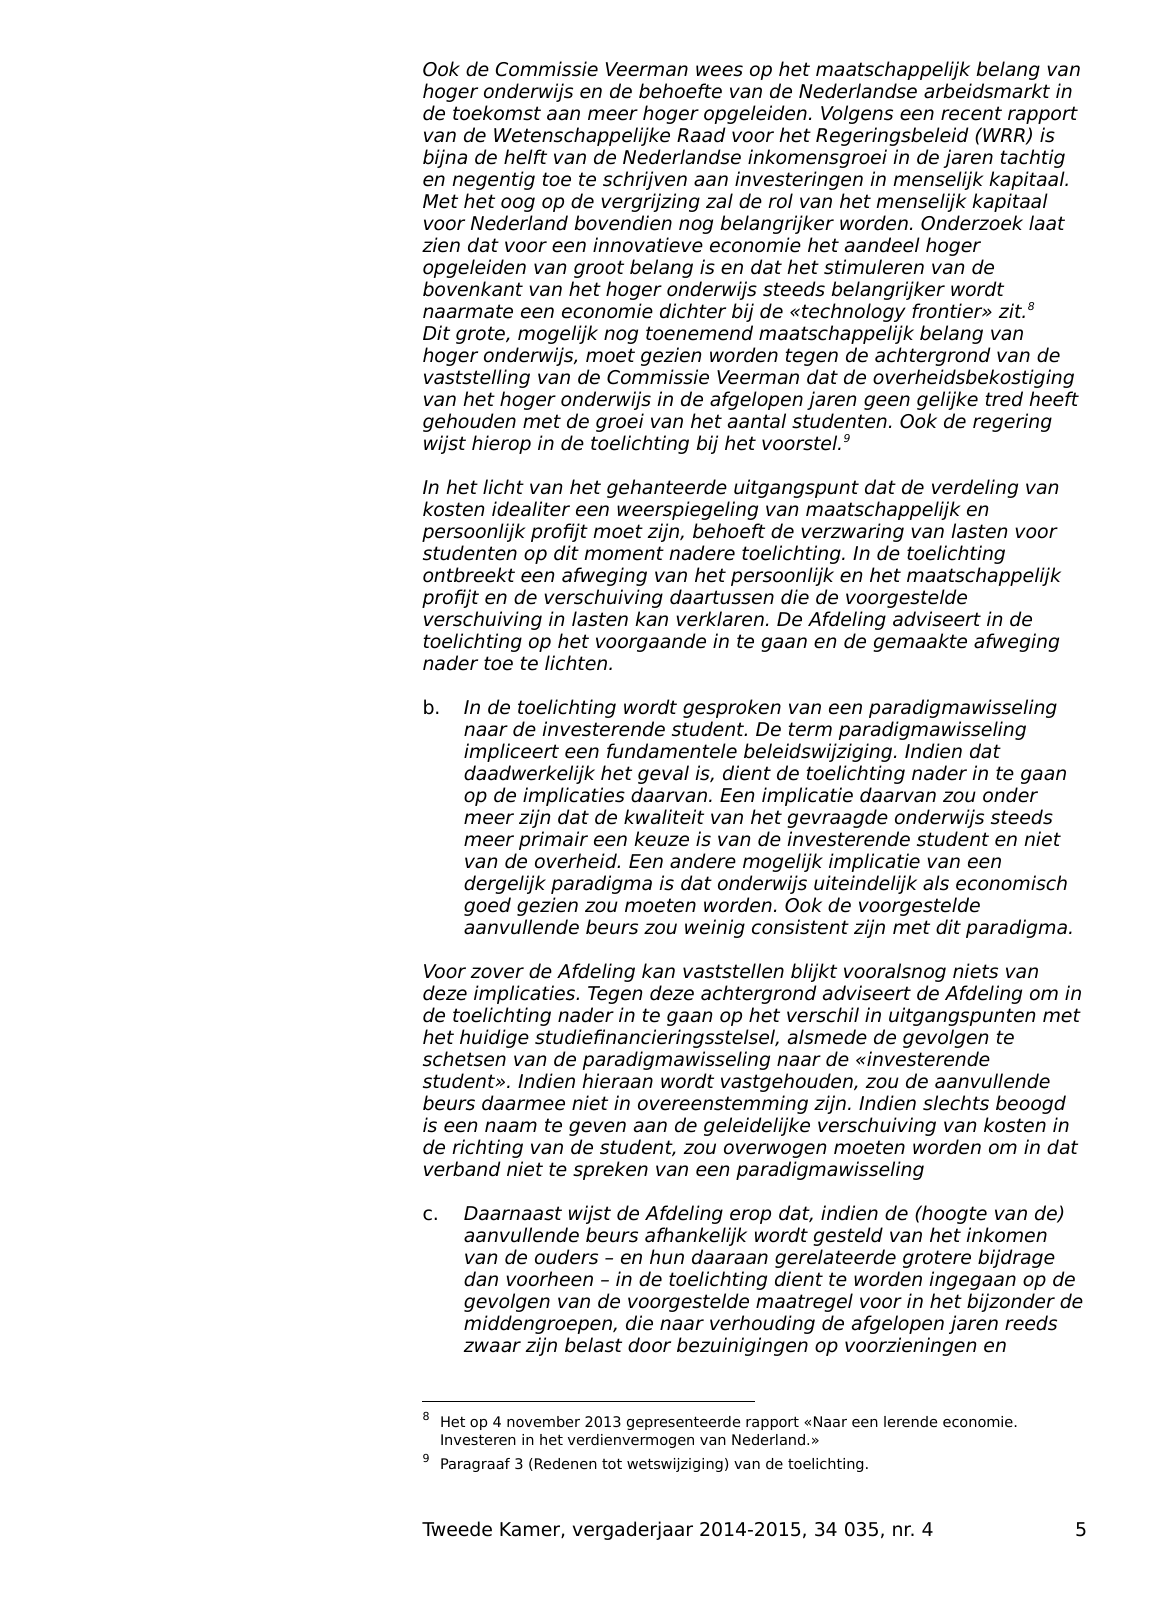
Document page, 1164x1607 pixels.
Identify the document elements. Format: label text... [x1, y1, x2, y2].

text Het op 4 november 2013 gepresenteerde rapport «Naar een lerende economie. Investeren in het verdienvermogen van Nederland.» [422, 1410, 1087, 1449]
text Paragraaf 3 (Redenen tot wetswijziging) van de toelichting. [422, 1452, 1087, 1474]
text Dit grote, mogelijk nog toenemend maatschappelijk belang van hoger onderwijs, moet gezien worden tegen de achtergrond van de vaststelling van de Commissie Veerman dat de overheidsbekostiging van het hoger onderwijs in de afgelopen jaren geen gelijke tred heeft gehouden met de groei van het aantal studenten. Ook de regering wijst hierop in de toelichting bij het voorstel. [422, 323, 1087, 455]
text In het licht van het gehanteerde uitgangspunt dat de verdeling van kosten idealiter een weerspiegeling van maatschappelijk en persoonlijk profijt moet zijn, behoeft de verzwaring van lasten voor studenten op dit moment nadere toelichting. In de toelichting ontbreekt een afweging van het persoonlijk en het maatschappelijk profijt en de verschuiving daartussen die de voorgestelde verschuiving in lasten kan verklaren. De Afdeling adviseert in de toelichting op het voorgaande in te gaan en de gemaakte afweging nader toe te lichten. [422, 477, 1087, 675]
text c. Daarnaast wijst de Afdeling erop dat, indien de (hoogte van de) aanvullende beurs afhankelijk wordt gesteld van het inkomen van de ouders – en hun daaraan gerelateerde grotere bijdrage dan voorheen – in de toelichting dient te worden ingegaan op de gevolgen van de voorgestelde maatregel voor in het bijzonder de middengroepen, die naar verhouding de afgelopen jaren reeds zwaar zijn belast door bezuinigingen op voorzieningen en [422, 1203, 1087, 1357]
text b. In de toelichting wordt gesproken van een paradigmawisseling naar de investerende student. De term paradigmawisseling impliceert een fundamentele beleidswijziging. Indien dat daadwerkelijk het geval is, dient de toelichting nader in te gaan op de implicaties daarvan. Een implicatie daarvan zou onder meer zijn dat de kwaliteit van het gevraagde onderwijs steeds meer primair een keuze is van de investerende student en niet van de overheid. Een andere mogelijk implicatie van een dergelijk paradigma is dat onderwijs uiteindelijk als economisch goed gezien zou moeten worden. Ook de voorgestelde aanvullende beurs zou weinig consistent zijn met dit paradigma. [422, 697, 1087, 939]
text Ook de Commissie Veerman wees op het maatschappelijk belang van hoger onderwijs en de behoefte van de Nederlandse arbeidsmarkt in de toekomst aan meer hoger opgeleiden. Volgens een recent rapport van de Wetenschappelijke Raad voor het Regeringsbeleid (WRR) is bijna de helft van de Nederlandse inkomensgroei in de jaren tachtig en negentig toe te schrijven aan investeringen in menselijk kapitaal. Met het oog op de vergrijzing zal de rol van het menselijk kapitaal voor Nederland bovendien nog belangrijker worden. Onderzoek laat zien dat voor een innovatieve economie het aandeel hoger opgeleiden van groot belang is en dat het stimuleren van de bovenkant van het hoger onderwijs steeds belangrijker wordt naarmate een economie dichter bij de «technology frontier» zit. [422, 59, 1087, 323]
text Voor zover de Afdeling kan vaststellen blijkt vooralsnog niets van deze implicaties. Tegen deze achtergrond adviseert de Afdeling om in de toelichting nader in te gaan op het verschil in uitgangspunten met het huidige studiefinancieringsstelsel, alsmede de gevolgen te schetsen van de paradigmawisseling naar de «investerende student». Indien hieraan wordt vastgehouden, zou de aanvullende beurs daarmee niet in overeenstemming zijn. Indien slechts beoogd is een naam te geven aan de geleidelijke verschuiving van kosten in de richting van de student, zou overwogen moeten worden om in dat verband niet te spreken van een paradigmawisseling [422, 961, 1087, 1181]
